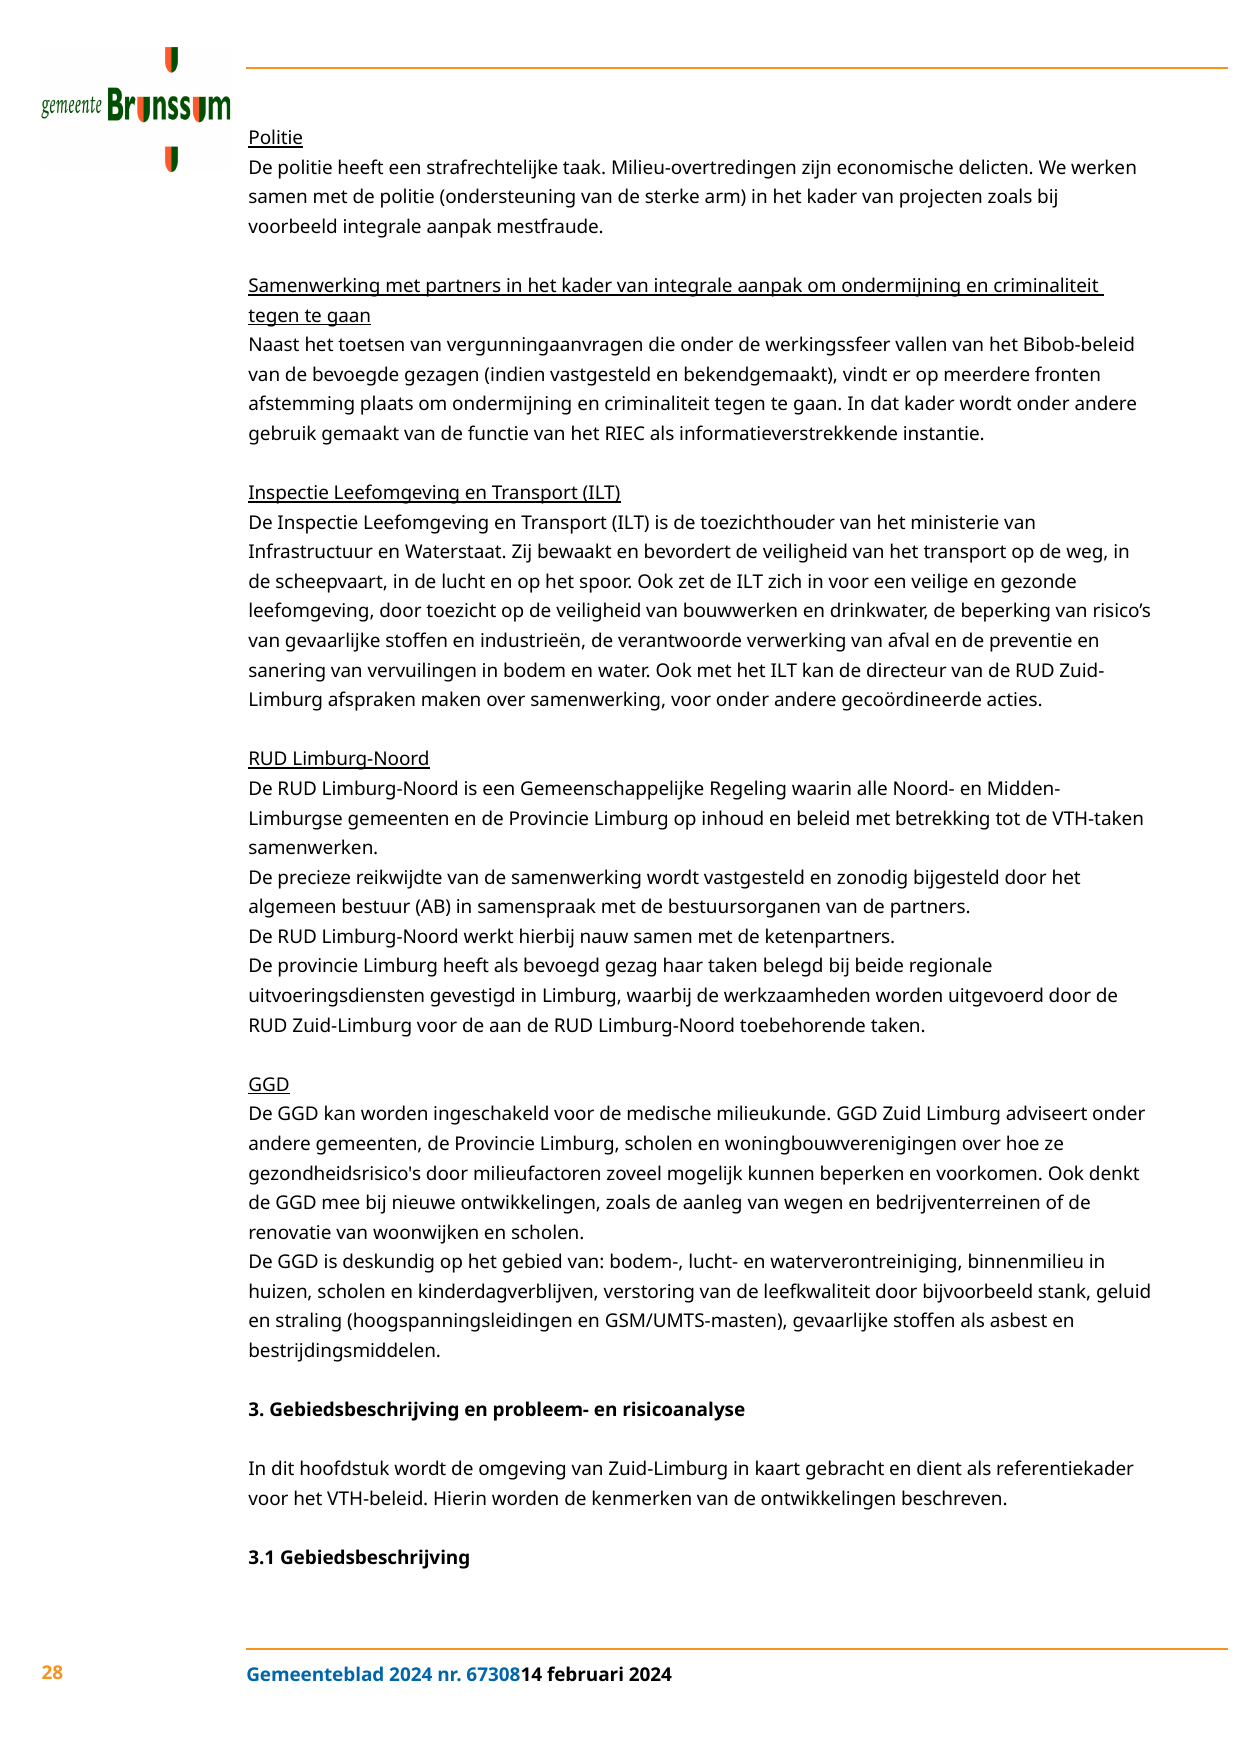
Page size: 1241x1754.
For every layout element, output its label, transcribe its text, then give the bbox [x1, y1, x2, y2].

text De precieze reikwijdte van de samenwerking wordt vastgesteld en zonodig bijgesteld door het algemeen bestuur (AB) in samenspraak met de bestuursorganen van de partners. [248, 864, 1152, 919]
text De RUD Limburg-Noord werkt hierbij nauw samen met de ketenpartners. [248, 923, 1152, 949]
text De politie heeft een strafrechtelijke taak. Milieu-overtredingen zijn economische delicten. We werken samen met de politie (ondersteuning van de sterke arm) in het kader van projecten zoals bij voorbeeld integrale aanpak mestfraude. [248, 154, 1152, 239]
text 3. Gebiedsbeschrijving en probleem- en risicoanalyse [248, 1396, 1152, 1422]
text De RUD Limburg-Noord is een Gemeenschappelijke Regeling waarin alle Noord- en Midden- Limburgse gemeenten en de Provincie Limburg op inhoud en beleid met betrekking tot de VTH-taken samenwerken. [248, 775, 1152, 860]
text De GGD kan worden ingeschakeld voor de medische milieukunde. GGD Zuid Limburg adviseert onder andere gemeenten, de Provincie Limburg, scholen en woningbouwverenigingen over hoe ze gezondheidsrisico's door milieufactoren zoveel mogelijk kunnen beperken en voorkomen. Ook denkt de GGD mee bij nieuwe ontwikkelingen, zoals de aanleg van wegen en bedrijventerreinen of de renovatie van woonwijken en scholen. [248, 1101, 1152, 1245]
text De Inspectie Leefomgeving en Transport (ILT) is de toezichthouder van het ministerie van Infrastructuur en Waterstaat. Zij bewaakt en bevordert de veiligheid van het transport op de weg, in de scheepvaart, in de lucht en op het spoor. Ook zet de ILT zich in voor een veilige en gezonde leefomgeving, door toezicht op de veiligheid van bouwwerken en drinkwater, de beperking van risico’s van gevaarlijke stoffen en industrieën, de verantwoorde verwerking van afval en de preventie en sanering van vervuilingen in bodem en water. Ook met het ILT kan de directeur van de RUD Zuid- Limburg afspraken maken over samenwerking, voor onder andere gecoördineerde acties. [248, 509, 1152, 712]
text GGD [248, 1071, 1152, 1097]
text 3.1 Gebiedsbeschrijving [248, 1544, 1152, 1570]
text Politie [248, 124, 1152, 150]
text Inspectie Leefomgeving en Transport (ILT) [248, 479, 1152, 505]
text De GGD is deskundig op het gebied van: bodem-, lucht- en waterverontreiniging, binnenmilieu in huizen, scholen en kinderdagverblijven, verstoring van de leefkwaliteit door bijvoorbeeld stank, geluid en straling (hoogspanningsleidingen en GSM/UMTS-masten), gevaarlijke stoffen als asbest en bestrijdingsmiddelen. [248, 1248, 1152, 1363]
text RUD Limburg-Noord [248, 746, 1152, 771]
text In dit hoofdstuk wordt de omgeving van Zuid-Limburg in kaart gebracht en dient als referentiekader voor het VTH-beleid. Hierin worden de kenmerken van de ontwikkelingen beschreven. [248, 1456, 1152, 1511]
text De provincie Limburg heeft als bevoegd gezag haar taken belegd bij beide regionale uitvoeringsdiensten gevestigd in Limburg, waarbij de werkzaamheden worden uitgevoerd door de RUD Zuid-Limburg voor de aan de RUD Limburg-Noord toebehorende taken. [248, 953, 1152, 1038]
picture [41, 47, 231, 172]
text Samenwerking met partners in het kader van integrale aanpak om ondermijning en criminaliteit tegen te gaan [248, 272, 1152, 328]
text Naast het toetsen van vergunningaanvragen die onder de werkingssfeer vallen van het Bibob-beleid van de bevoegde gezagen (indien vastgesteld en bekendgemaakt), vindt er op meerdere fronten afstemming plaats om ondermijning en criminaliteit tegen te gaan. In dat kader wordt onder andere gebruik gemaakt van de functie van het RIEC als informatieverstrekkende instantie. [248, 331, 1152, 446]
